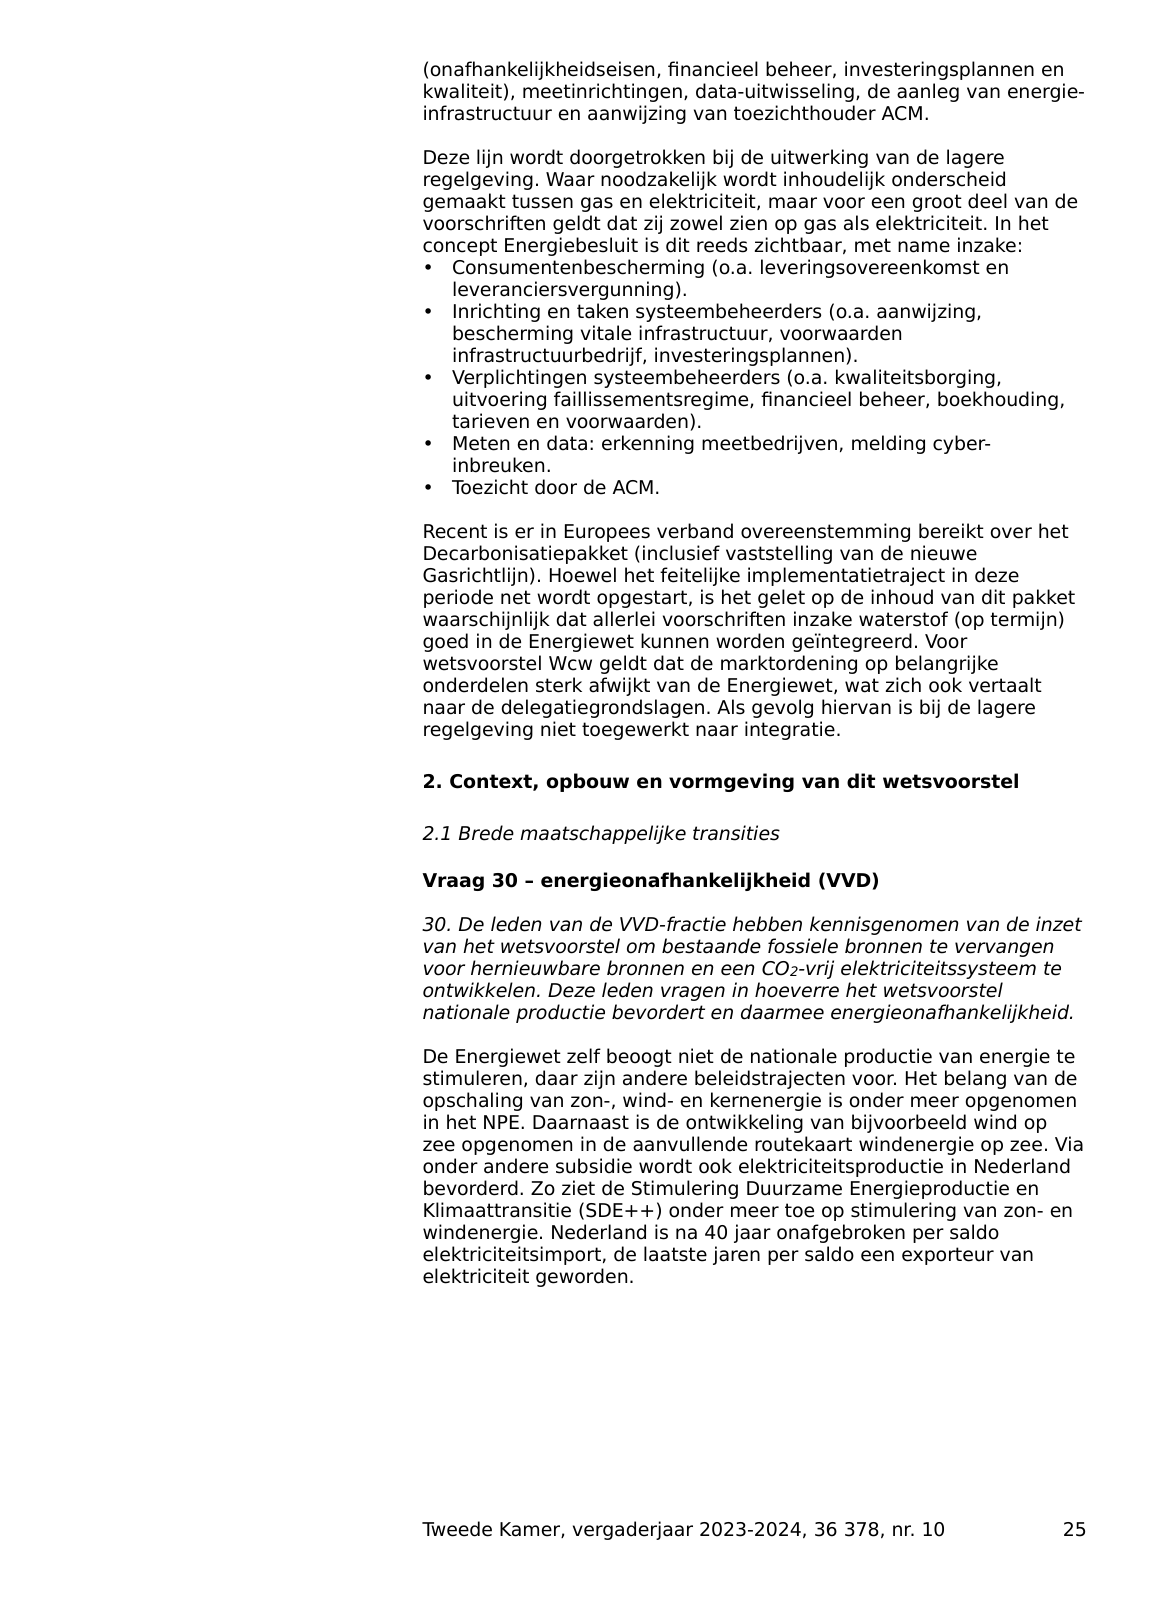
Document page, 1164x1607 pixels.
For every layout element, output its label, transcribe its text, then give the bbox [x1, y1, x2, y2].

subtitle Vraag 30 – energieonafhankelijkheid (VVD) [422, 870, 1087, 892]
text • Meten en data: erkenning meetbedrijven, melding cyber-inbreuken. [422, 433, 1087, 477]
text • Consumentenbescherming (o.a. leveringsovereenkomst en leveranciersvergunning). [422, 257, 1087, 301]
text Recent is er in Europees verband overeenstemming bereikt over het Decarbonisatiepakket (inclusief vaststelling van de nieuwe Gasrichtlijn). Hoewel het feitelijke implementatietraject in deze periode net wordt opgestart, is het gelet op de inhoud van dit pakket waarschijnlijk dat allerlei voorschriften inzake waterstof (op termijn) goed in de Energiewet kunnen worden geïntegreerd. Voor wetsvoorstel Wcw geldt dat de marktordening op belangrijke onderdelen sterk afwijkt van de Energiewet, wat zich ook vertaalt naar de delegatiegrondslagen. Als gevolg hiervan is bij de lagere regelgeving niet toegewerkt naar integratie. [422, 521, 1087, 741]
subtitle 2.1 Brede maatschappelijke transities [422, 823, 1087, 845]
text De Energiewet zelf beoogt niet de nationale productie van energie te stimuleren, daar zijn andere beleidstrajecten voor. Het belang van de opschaling van zon-, wind- en kernenergie is onder meer opgenomen in het NPE. Daarnaast is de ontwikkeling van bijvoorbeeld wind op zee opgenomen in de aanvullende routekaart windenergie op zee. Via onder andere subsidie wordt ook elektriciteitsproductie in Nederland bevorderd. Zo ziet de Stimulering Duurzame Energieproductie en Klimaattransitie (SDE++) onder meer toe op stimulering van zon- en windenergie. Nederland is na 40 jaar onafgebroken per saldo elektriciteitsimport, de laatste jaren per saldo een exporteur van elektriciteit geworden. [422, 1046, 1087, 1288]
text • Toezicht door de ACM. [422, 477, 1087, 499]
subtitle 2. Context, opbouw en vormgeving van dit wetsvoorstel [422, 771, 1087, 793]
text • Verplichtingen systeembeheerders (o.a. kwaliteitsborging, uitvoering faillissementsregime, financieel beheer, boekhouding, tarieven en voorwaarden). [422, 367, 1087, 433]
text (onafhankelijkheidseisen, financieel beheer, investeringsplannen en kwaliteit), meetinrichtingen, data-uitwisseling, de aanleg van energie-infrastructuur en aanwijzing van toezichthouder ACM. [422, 59, 1087, 125]
subtitle 30. De leden van de VVD-fractie hebben kennisgenomen van de inzet van het wetsvoorstel om bestaande fossiele bronnen te vervangen voor hernieuwbare bronnen en een CO2-vrij elektriciteitssysteem te ontwikkelen. Deze leden vragen in hoeverre het wetsvoorstel nationale productie bevordert en daarmee energieonafhankelijkheid. [422, 914, 1087, 1024]
text • Inrichting en taken systeembeheerders (o.a. aanwijzing, bescherming vitale infrastructuur, voorwaarden infrastructuurbedrijf, investeringsplannen). [422, 301, 1087, 367]
text Deze lijn wordt doorgetrokken bij de uitwerking van de lagere regelgeving. Waar noodzakelijk wordt inhoudelijk onderscheid gemaakt tussen gas en elektriciteit, maar voor een groot deel van de voorschriften geldt dat zij zowel zien op gas als elektriciteit. In het concept Energiebesluit is dit reeds zichtbaar, met name inzake: [422, 147, 1087, 257]
